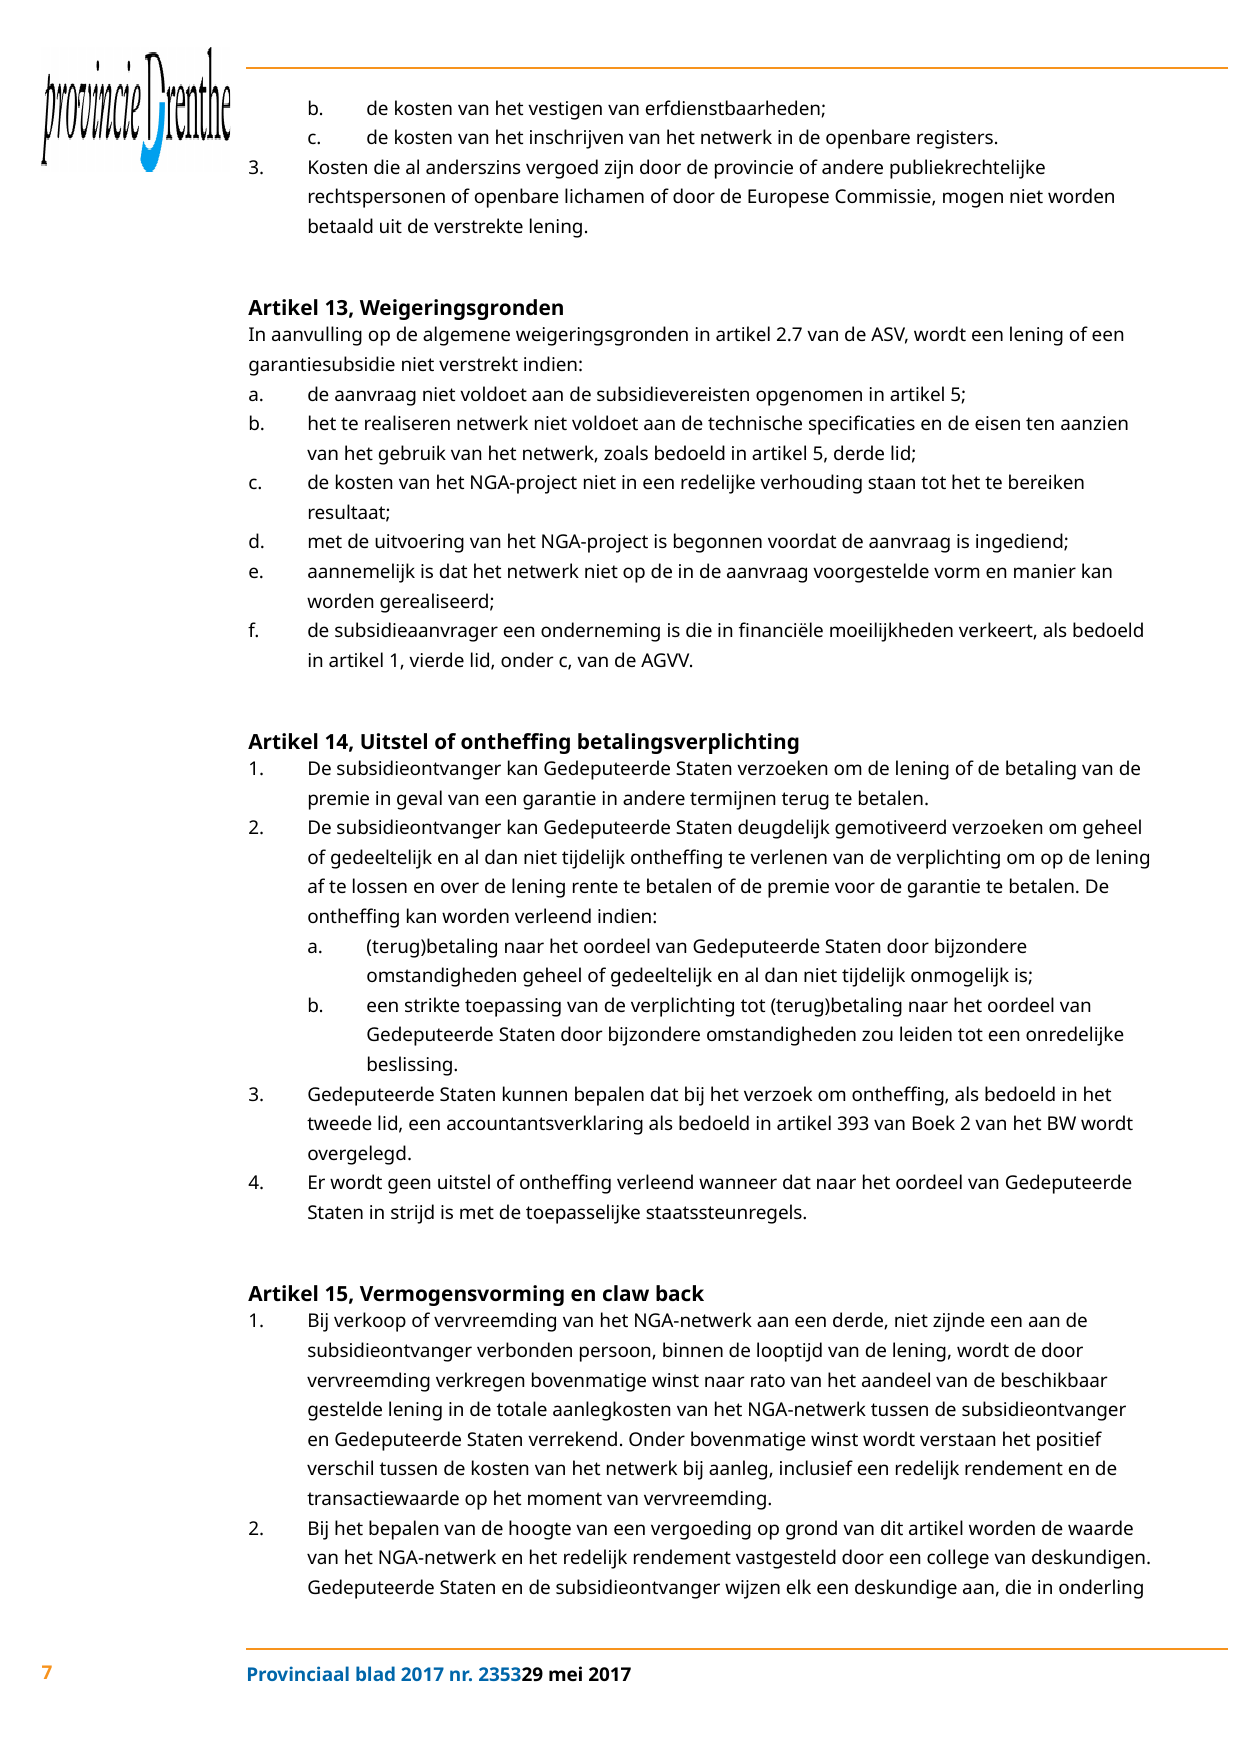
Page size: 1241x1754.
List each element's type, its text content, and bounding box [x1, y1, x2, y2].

list de kosten van het NGA-project niet in een redelijke verhouding staan tot het te bereiken resultaat; [248, 469, 1152, 525]
list de kosten van het inschrijven van het netwerk in de openbare registers. [307, 124, 1152, 150]
list met de uitvoering van het NGA-project is begonnen voordat de aanvraag is ingediend; [248, 529, 1152, 554]
list een strikte toepassing van de verplichting tot (terug)betaling naar het oordeel van Gedeputeerde Staten door bijzondere omstandigheden zou leiden tot een onredelijke beslissing. [307, 992, 1152, 1077]
list de kosten van het vestigen van erfdienstbaarheden; [307, 95, 1152, 121]
list (terug)betaling naar het oordeel van Gedeputeerde Staten door bijzondere omstandigheden geheel of gedeeltelijk en al dan niet tijdelijk onmogelijk is; [307, 933, 1152, 988]
list Er wordt geen uitstel of ontheffing verleend wanneer dat naar het oordeel van Gedeputeerde Staten in strijd is met de toepasselijke staatssteunregels. [248, 1169, 1152, 1225]
text In aanvulling op de algemene weigeringsgronden in artikel 2.7 van de ASV, wordt een lening of een garantiesubsidie niet verstrekt indien: [248, 322, 1152, 377]
text Artikel 14, Uitstel of ontheffing betalingsverplichting [248, 727, 1152, 755]
list Bij het bepalen van de hoogte van een vergoeding op grond van dit artikel worden de waarde van het NGA-netwerk en het redelijk rendement vastgesteld door een college van deskundigen. Gedeputeerde Staten en de subsidieontvanger wijzen elk een deskundige aan, die in onderling [248, 1515, 1152, 1599]
list de subsidieaanvrager een onderneming is die in financiële moeilijkheden verkeert, als bedoeld in artikel 1, vierde lid, onder c, van de AGVV. [248, 617, 1152, 673]
list De subsidieontvanger kan Gedeputeerde Staten deugdelijk gemotiveerd verzoeken om geheel of gedeeltelijk en al dan niet tijdelijk ontheffing te verlenen van de verplichting om op de lening af te lossen en over de lening rente te betalen of de premie voor de garantie te betalen. De ontheffing kan worden verleend indien: [248, 814, 1152, 929]
text Artikel 13, Weigeringsgronden [248, 293, 1152, 322]
picture [41, 47, 231, 172]
list De subsidieontvanger kan Gedeputeerde Staten verzoeken om de lening of de betaling van de premie in geval van een garantie in andere termijnen terug te betalen. [248, 755, 1152, 811]
text Artikel 15, Vermogensvorming en claw back [248, 1279, 1152, 1308]
list de aanvraag niet voldoet aan de subsidievereisten opgenomen in artikel 5; [248, 381, 1152, 406]
list Gedeputeerde Staten kunnen bepalen dat bij het verzoek om ontheffing, als bedoeld in het tweede lid, een accountantsverklaring als bedoeld in artikel 393 van Boek 2 van het BW wordt overgelegd. [248, 1081, 1152, 1166]
list het te realiseren netwerk niet voldoet aan de technische specificaties en de eisen ten aanzien van het gebruik van het netwerk, zoals bedoeld in artikel 5, derde lid; [248, 410, 1152, 466]
list Kosten die al anderszins vergoed zijn door de provincie of andere publiekrechtelijke rechtspersonen of openbare lichamen of door de Europese Commissie, mogen niet worden betaald uit de verstrekte lening. [248, 154, 1152, 239]
list aannemelijk is dat het netwerk niet op de in de aanvraag voorgestelde vorm en manier kan worden gerealiseerd; [248, 558, 1152, 613]
list Bij verkoop of vervreemding van het NGA-netwerk aan een derde, niet zijnde een aan de subsidieontvanger verbonden persoon, binnen de looptijd van de lening, wordt de door vervreemding verkregen bovenmatige winst naar rato van het aandeel van de beschikbaar gestelde lening in de totale aanlegkosten van het NGA-netwerk tussen de subsidieontvanger en Gedeputeerde Staten verrekend. Onder bovenmatige winst wordt verstaan het positief verschil tussen de kosten van het netwerk bij aanleg, inclusief een redelijk rendement en de transactiewaarde op het moment van vervreemding. [248, 1308, 1152, 1511]
